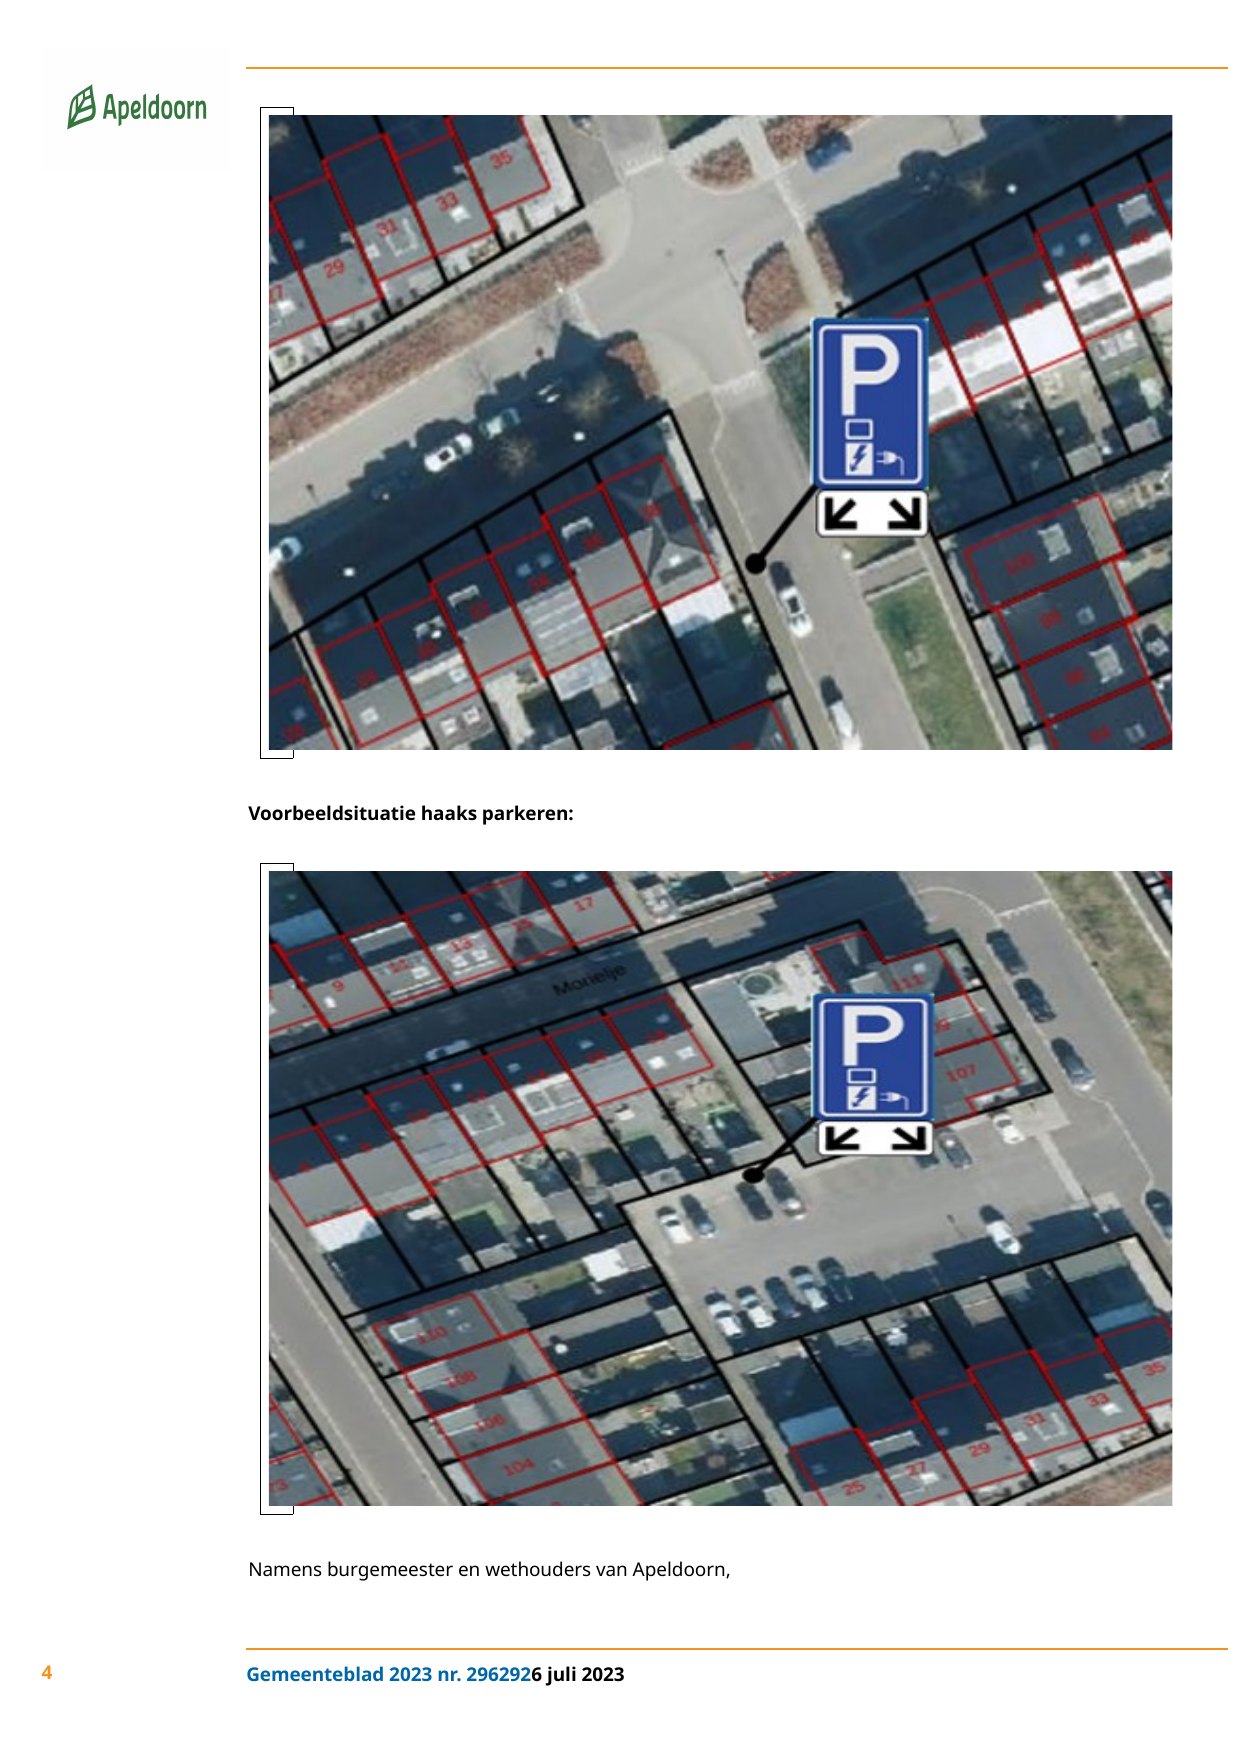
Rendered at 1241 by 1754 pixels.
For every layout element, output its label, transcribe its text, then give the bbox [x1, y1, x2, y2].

picture [268, 871, 1173, 1506]
text Voorbeeldsituatie haaks parkeren: [248, 800, 1152, 826]
text Namens burgemeester en wethouders van Apeldoorn, [248, 1556, 1152, 1582]
picture [268, 115, 1173, 750]
picture [41, 47, 231, 172]
